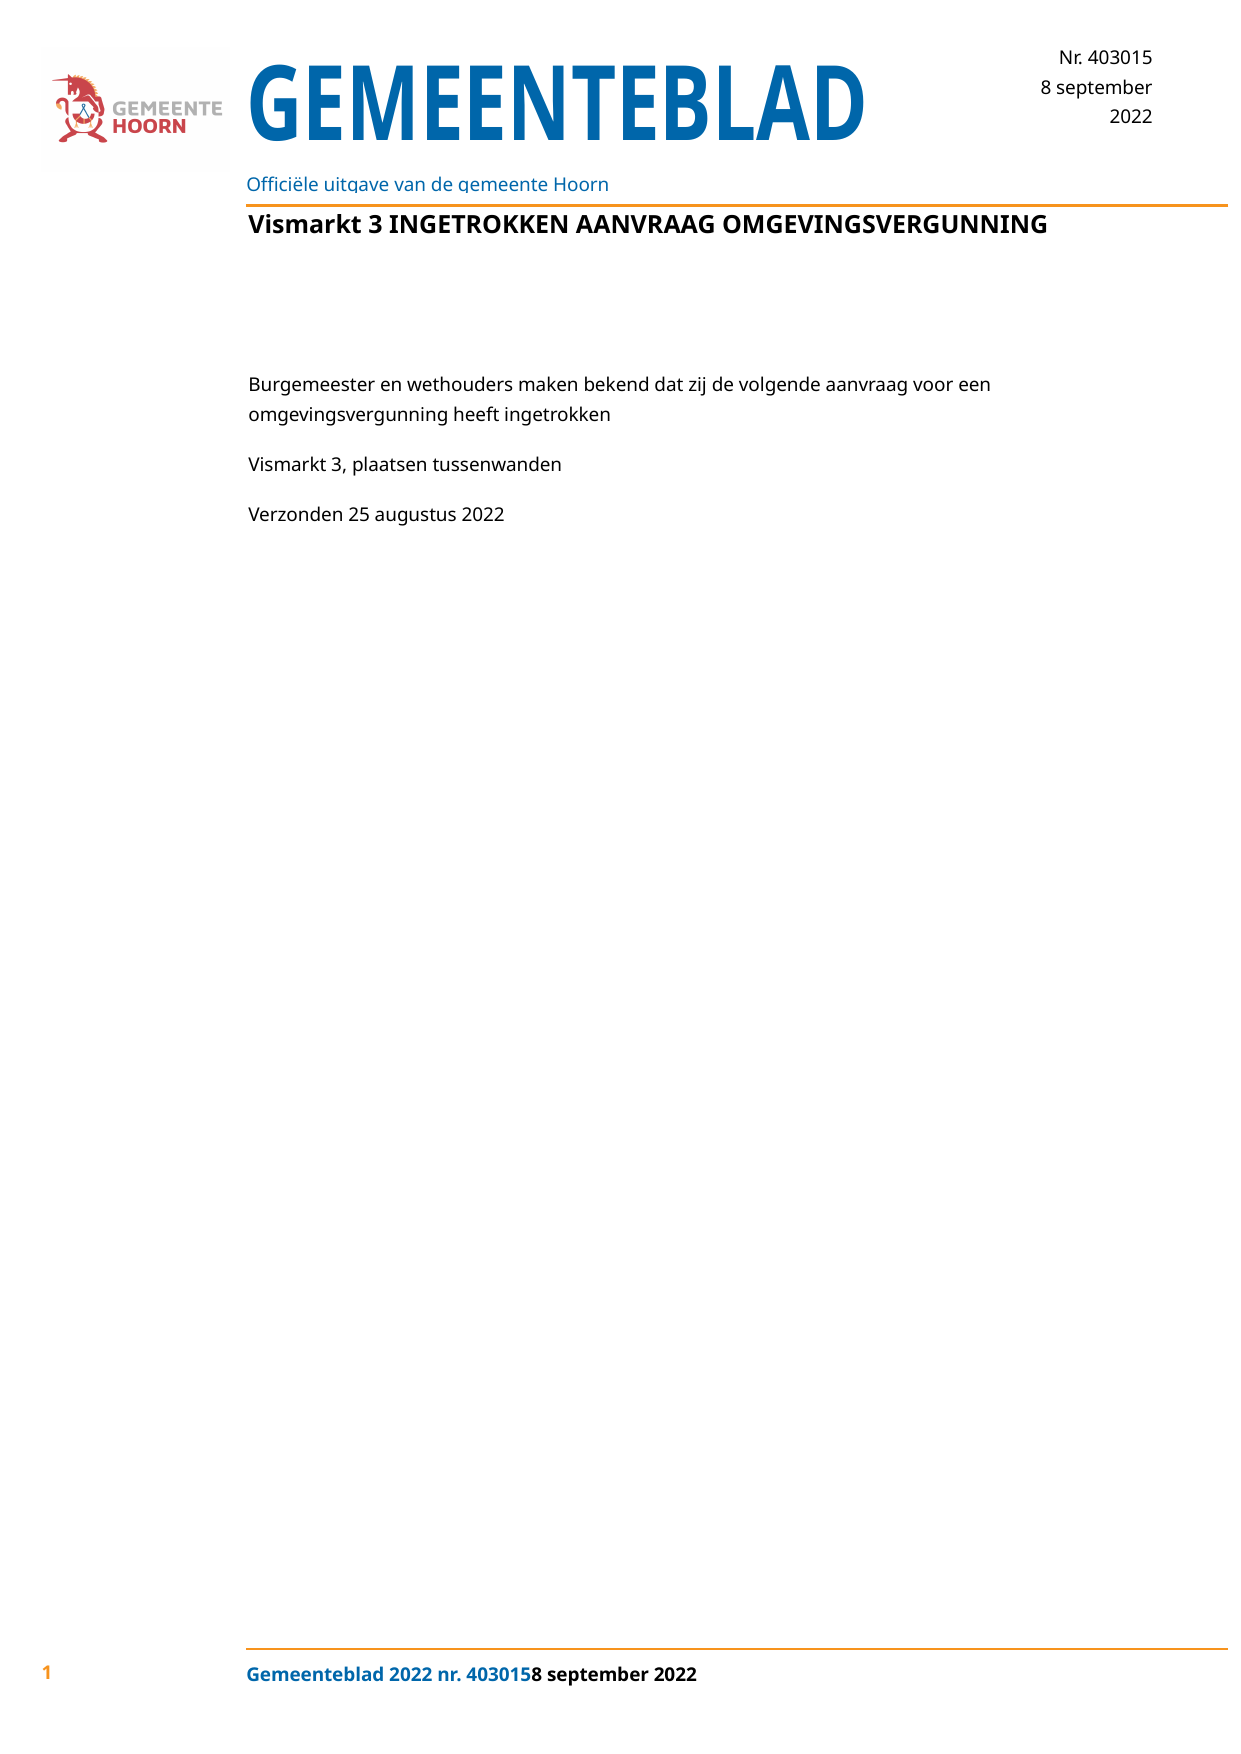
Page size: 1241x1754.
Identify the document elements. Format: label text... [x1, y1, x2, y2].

text Vismarkt 3, plaatsen tussenwanden [248, 451, 1152, 477]
picture [41, 47, 231, 172]
text Vismarkt 3 INGETROKKEN AANVRAAG OMGEVINGSVERGUNNING [248, 207, 1152, 241]
text Burgemeester en wethouders maken bekend dat zij de volgende aanvraag voor een omgevingsvergunning heeft ingetrokken [248, 371, 1152, 426]
text Verzonden 25 augustus 2022 [248, 502, 1152, 527]
